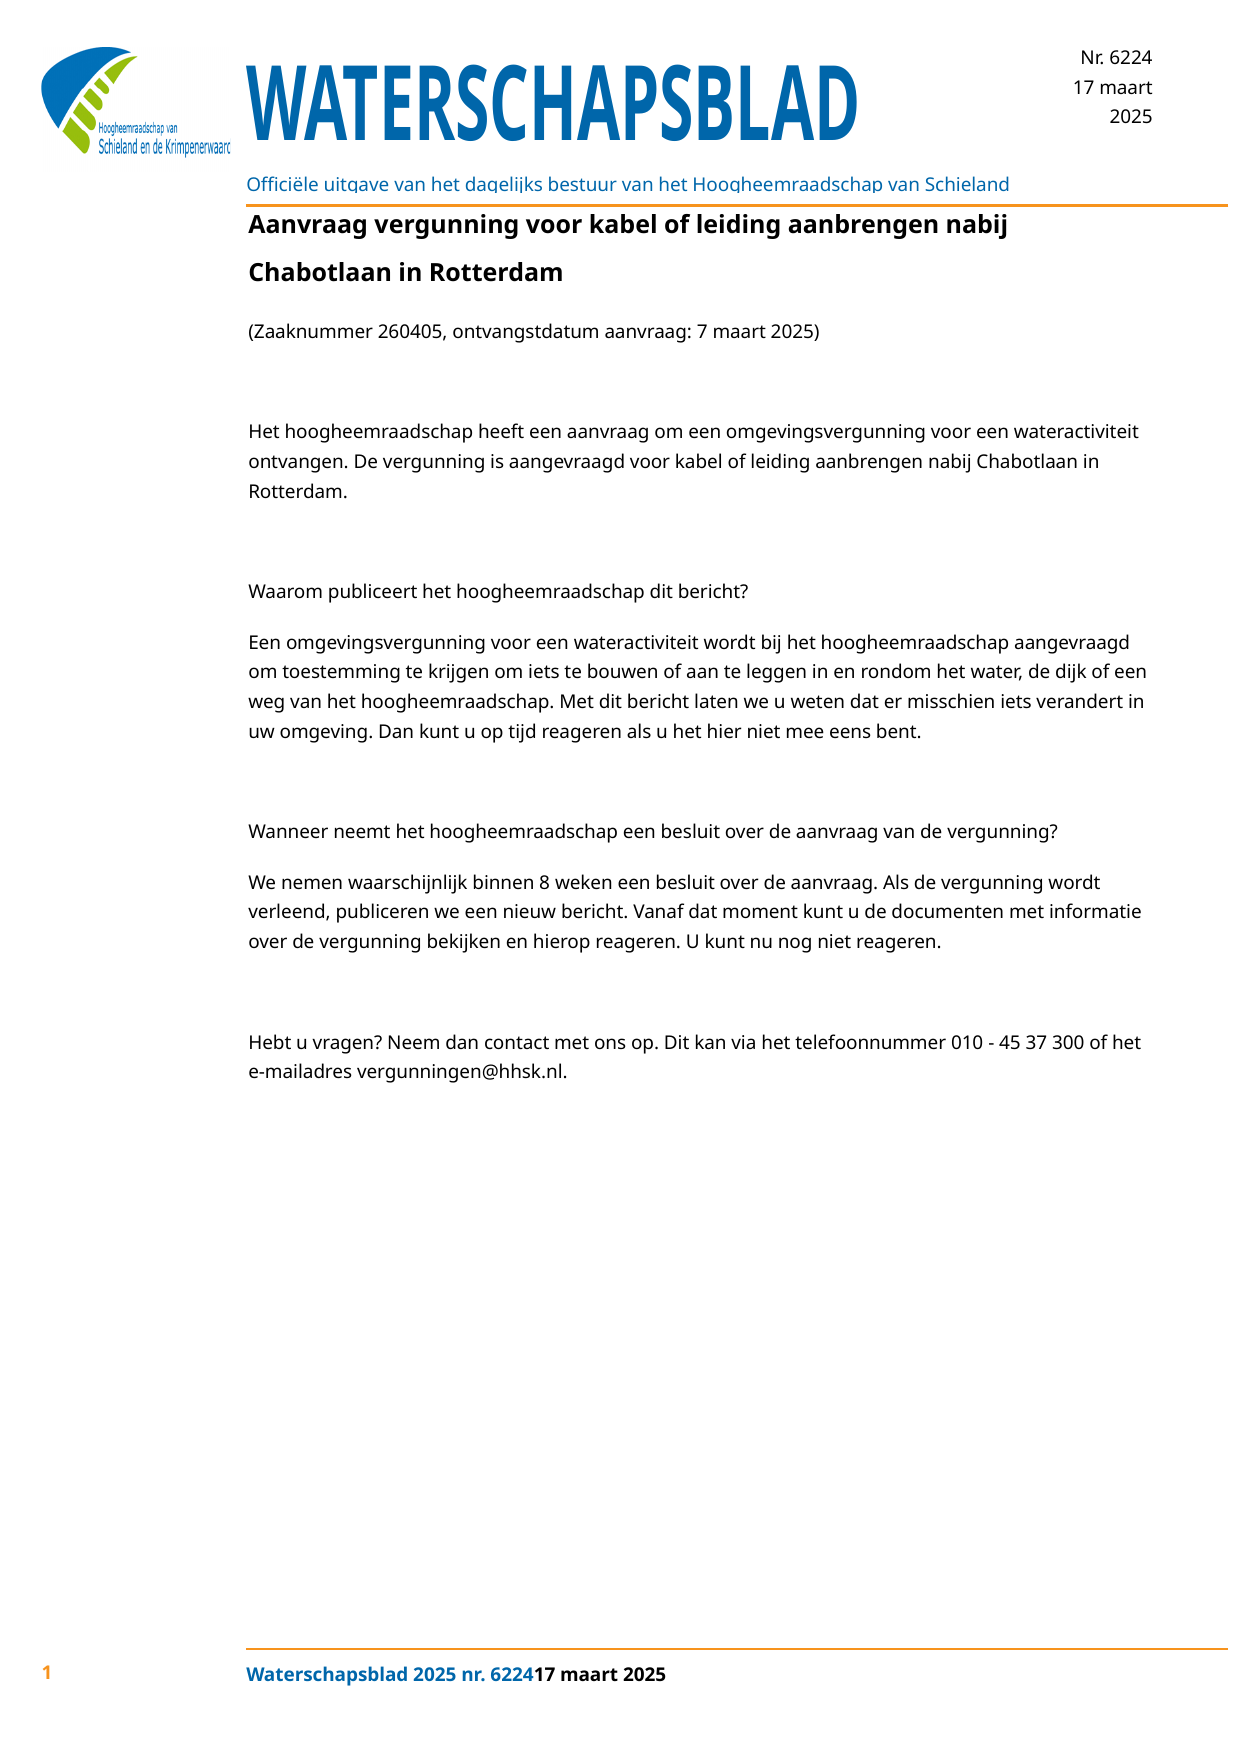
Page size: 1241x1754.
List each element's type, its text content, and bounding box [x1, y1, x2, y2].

text Het hoogheemraadschap heeft een aanvraag om een omgevingsvergunning voor een wateractiviteit ontvangen. De vergunning is aangevraagd voor kabel of leiding aanbrengen nabij Chabotlaan in Rotterdam. [248, 419, 1152, 504]
picture [41, 47, 231, 172]
text Een omgevingsvergunning voor een wateractiviteit wordt bij het hoogheemraadschap aangevraagd om toestemming te krijgen om iets te bouwen of aan te leggen in en rondom het water, de dijk of een weg van het hoogheemraadschap. Met dit bericht laten we u weten dat er misschien iets verandert in uw omgeving. Dan kunt u op tijd reageren als u het hier niet mee eens bent. [248, 629, 1152, 744]
text (Zaaknummer 260405, ontvangstdatum aanvraag: 7 maart 2025) [248, 318, 1152, 344]
text Waarom publiceert het hoogheemraadschap dit bericht? [248, 579, 1152, 604]
text Wanneer neemt het hoogheemraadschap een besluit over de aanvraag van de vergunning? [248, 819, 1152, 844]
text Hebt u vragen? Neem dan contact met ons op. Dit kan via het telefoonnummer 010 - 45 37 300 of het e-mailadres vergunningen@hhsk.nl. [248, 1029, 1152, 1084]
text We nemen waarschijnlijk binnen 8 weken een besluit over de aanvraag. Als de vergunning wordt verleend, publiceren we een nieuw bericht. Vanaf dat moment kunt u de documenten met informatie over de vergunning bekijken en hierop reageren. U kunt nu nog niet reageren. [248, 869, 1152, 954]
text Aanvraag vergunning voor kabel of leiding aanbrengen nabij Chabotlaan in Rotterdam [248, 207, 1152, 288]
